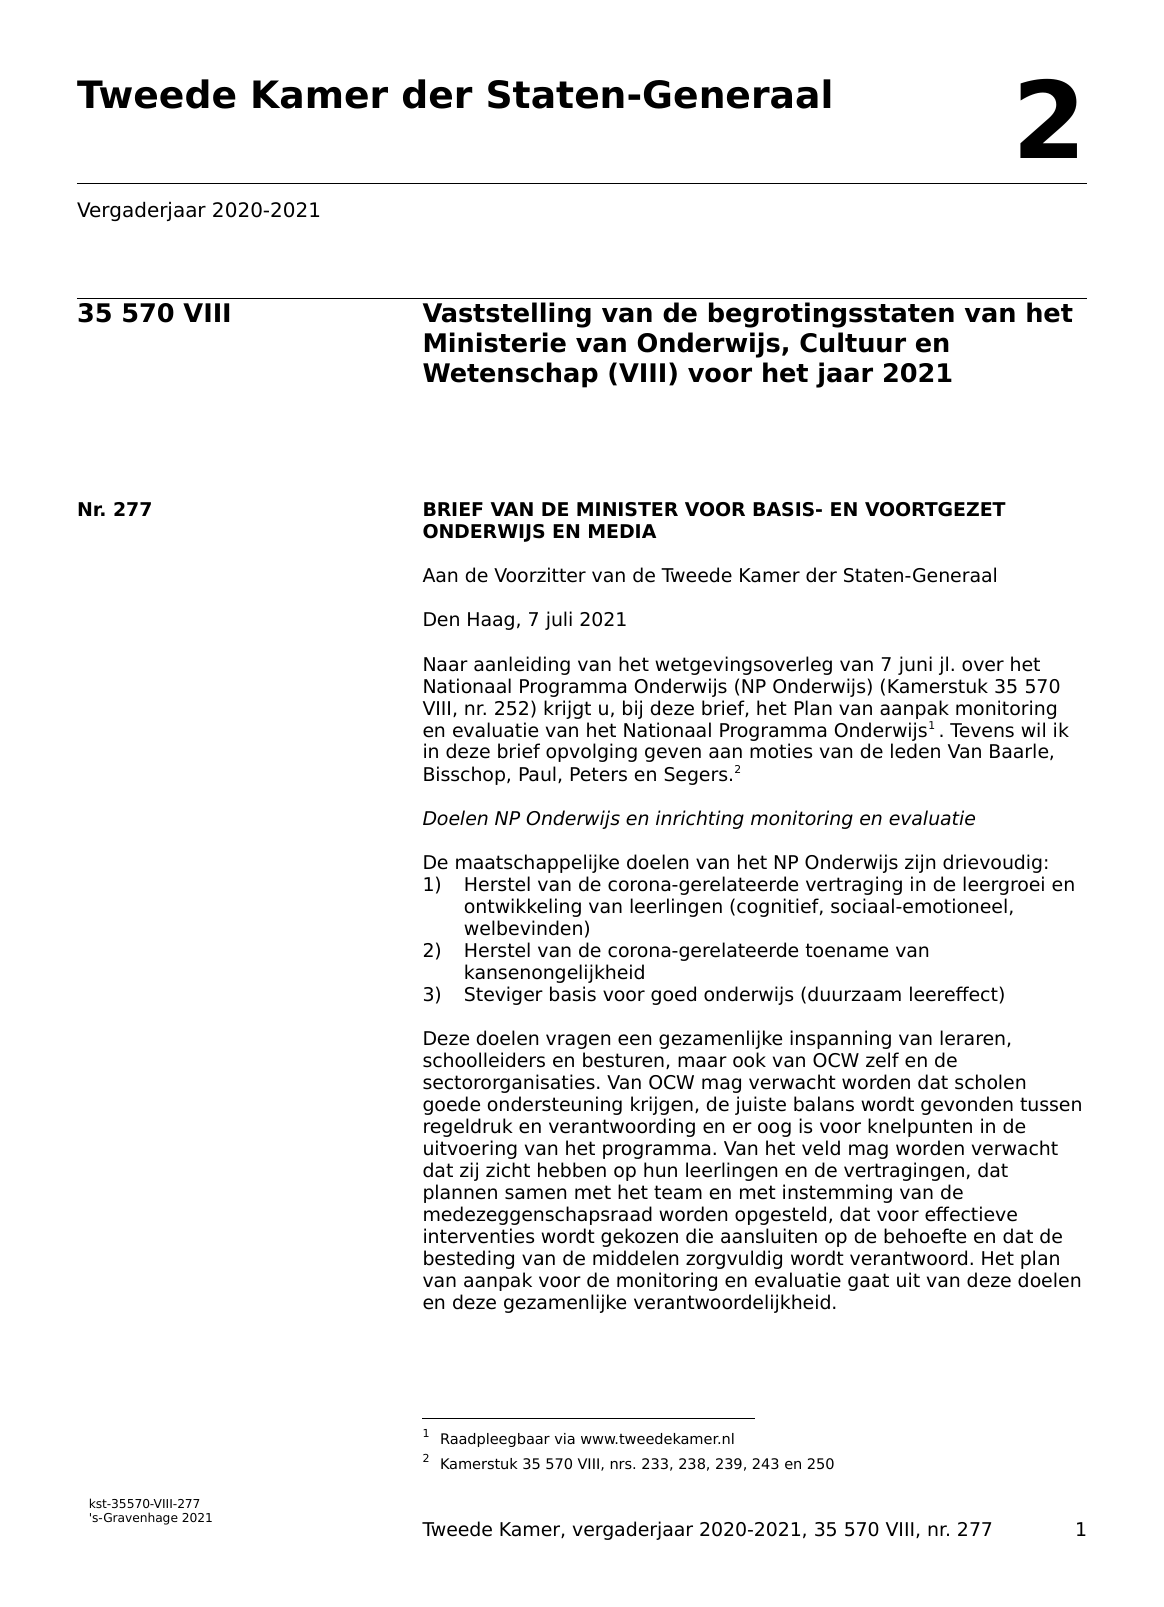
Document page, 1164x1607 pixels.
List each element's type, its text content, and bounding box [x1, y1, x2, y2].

text Raadpleegbaar via www.tweedekamer.nl [422, 1427, 1087, 1449]
subtitle Nr. 277 BRIEF VAN DE MINISTER VOOR BASIS- EN VOORTGEZET ONDERWIJS EN MEDIA [77, 499, 1087, 543]
text De maatschappelijke doelen van het NP Onderwijs zijn drievoudig: [422, 852, 1087, 874]
table_header 2 [886, 59, 1087, 183]
text Naar aanleiding van het wetgevingsoverleg van 7 juni jl. over het Nationaal Programma Onderwijs (NP Onderwijs) (Kamerstuk 35 570 VIII, nr. 252) krijgt u, bij deze brief, het Plan van aanpak monitoring en evaluatie van het Nationaal Programma Onderwijs. Tevens wil ik in deze brief opvolging geven aan moties van de leden Van Baarle, Bisschop, Paul, Peters en Segers. [422, 653, 1087, 785]
text 1) Herstel van de corona-gerelateerde vertraging in de leergroei en ontwikkeling van leerlingen (cognitief, sociaal-emotioneel, welbevinden) [422, 874, 1087, 940]
text 's-Gravenhage 2021 [88, 1511, 323, 1525]
table_cell Vergaderjaar 2020-2021 [77, 184, 1087, 298]
subtitle Doelen NP Onderwijs en inrichting monitoring en evaluatie [422, 808, 1087, 829]
text kst-35570-VIII-277 [88, 1497, 323, 1511]
subtitle 35 570 VIII Vaststelling van de begrotingsstaten van het Ministerie van Onderwijs, Cultuur en Wetenschap (VIII) voor het jaar 2021 [77, 299, 1087, 388]
text Den Haag, 7 juli 2021 [422, 609, 1087, 631]
text Aan de Voorzitter van de Tweede Kamer der Staten-Generaal [422, 565, 1087, 587]
text Kamerstuk 35 570 VIII, nrs. 233, 238, 239, 243 en 250 [422, 1452, 1087, 1474]
text Deze doelen vragen een gezamenlijke inspanning van leraren, schoolleiders en besturen, maar ook van OCW zelf en de sectororganisaties. Van OCW mag verwacht worden dat scholen goede ondersteuning krijgen, de juiste balans wordt gevonden tussen regeldruk en verantwoording en er oog is voor knelpunten in de uitvoering van het programma. Van het veld mag worden verwacht dat zij zicht hebben op hun leerlingen en de vertragingen, dat plannen samen met het team en met instemming van de medezeggenschapsraad worden opgesteld, dat voor effectieve interventies wordt gekozen die aansluiten op de behoefte en dat de besteding van de middelen zorgvuldig wordt verantwoord. Het plan van aanpak voor de monitoring en evaluatie gaat uit van deze doelen en deze gezamenlijke verantwoordelijkheid. [422, 1028, 1087, 1313]
text 3) Steviger basis voor goed onderwijs (duurzaam leereffect) [422, 984, 1087, 1006]
text 2) Herstel van de corona-gerelateerde toename van kansenongelijkheid [422, 940, 1087, 984]
table_header Tweede Kamer der Staten-Generaal [77, 59, 886, 183]
